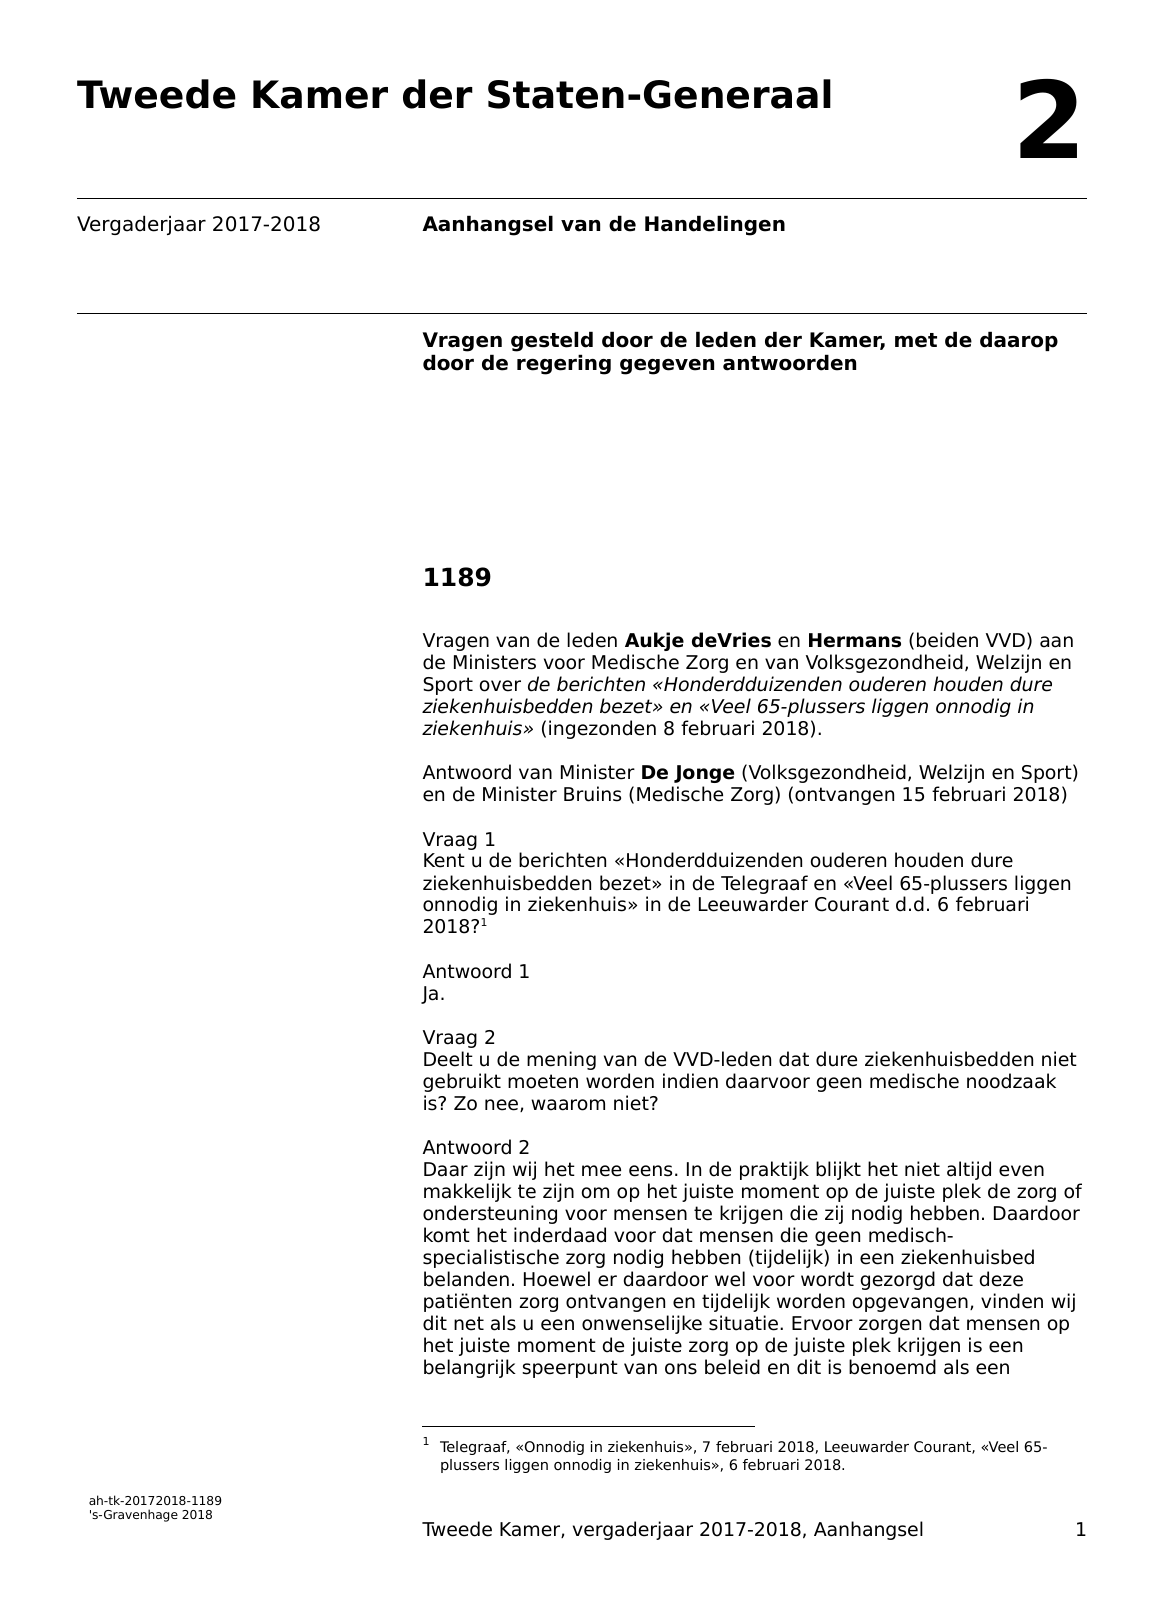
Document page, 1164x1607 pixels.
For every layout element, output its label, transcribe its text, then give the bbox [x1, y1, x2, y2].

text Antwoord 2 [422, 1137, 1087, 1159]
text Antwoord 1 [422, 961, 1087, 982]
table_cell Vergaderjaar 2017-2018 [77, 199, 422, 313]
text Deelt u de mening van de VVD-leden dat dure ziekenhuisbedden niet gebruikt moeten worden indien daarvoor geen medische noodzaak is? Zo nee, waarom niet? [422, 1049, 1087, 1114]
text Vraag 2 [422, 1027, 1087, 1049]
text Vraag 1 [422, 828, 1087, 850]
text Telegraaf, «Onnodig in ziekenhuis», 7 februari 2018, Leeuwarder Courant, «Veel 65-plussers liggen onnodig in ziekenhuis», 6 februari 2018. [422, 1435, 1087, 1474]
text 1189 [422, 563, 1087, 592]
text ah-tk-20172018-1189 [88, 1494, 323, 1508]
table_cell [77, 314, 422, 375]
text Kent u de berichten «Honderdduizenden ouderen houden dure ziekenhuisbedden bezet» in de Telegraaf en «Veel 65-plussers liggen onnodig in ziekenhuis» in de Leeuwarder Courant d.d. 6 februari 2018? [422, 850, 1087, 938]
text Vragen van de leden Aukje deVries en Hermans (beiden VVD) aan de Ministers voor Medische Zorg en van Volksgezondheid, Welzijn en Sport over de berichten «Honderdduizenden ouderen houden dure ziekenhuisbedden bezet» en «Veel 65-plussers liggen onnodig in ziekenhuis» (ingezonden 8 februari 2018). [422, 630, 1087, 740]
table_cell Vragen gesteld door de leden der Kamer, met de daarop door de regering gegeven antwoorden [422, 314, 1087, 375]
text Ja. [422, 982, 1087, 1004]
table_header 2 [886, 59, 1087, 198]
table_header Tweede Kamer der Staten-Generaal [77, 59, 886, 198]
text 's-Gravenhage 2018 [88, 1508, 323, 1522]
text Antwoord van Minister De Jonge (Volksgezondheid, Welzijn en Sport) en de Minister Bruins (Medische Zorg) (ontvangen 15 februari 2018) [422, 762, 1087, 806]
text Daar zijn wij het mee eens. In de praktijk blijkt het niet altijd even makkelijk te zijn om op het juiste moment op de juiste plek de zorg of ondersteuning voor mensen te krijgen die zij nodig hebben. Daardoor komt het inderdaad voor dat mensen die geen medisch-specialistische zorg nodig hebben (tijdelijk) in een ziekenhuisbed belanden. Hoewel er daardoor wel voor wordt gezorgd dat deze patiënten zorg ontvangen en tijdelijk worden opgevangen, vinden wij dit net als u een onwenselijke situatie. Ervoor zorgen dat mensen op het juiste moment de juiste zorg op de juiste plek krijgen is een belangrijk speerpunt van ons beleid en dit is benoemd als een [422, 1159, 1087, 1378]
table_cell Aanhangsel van de Handelingen [422, 199, 1087, 313]
